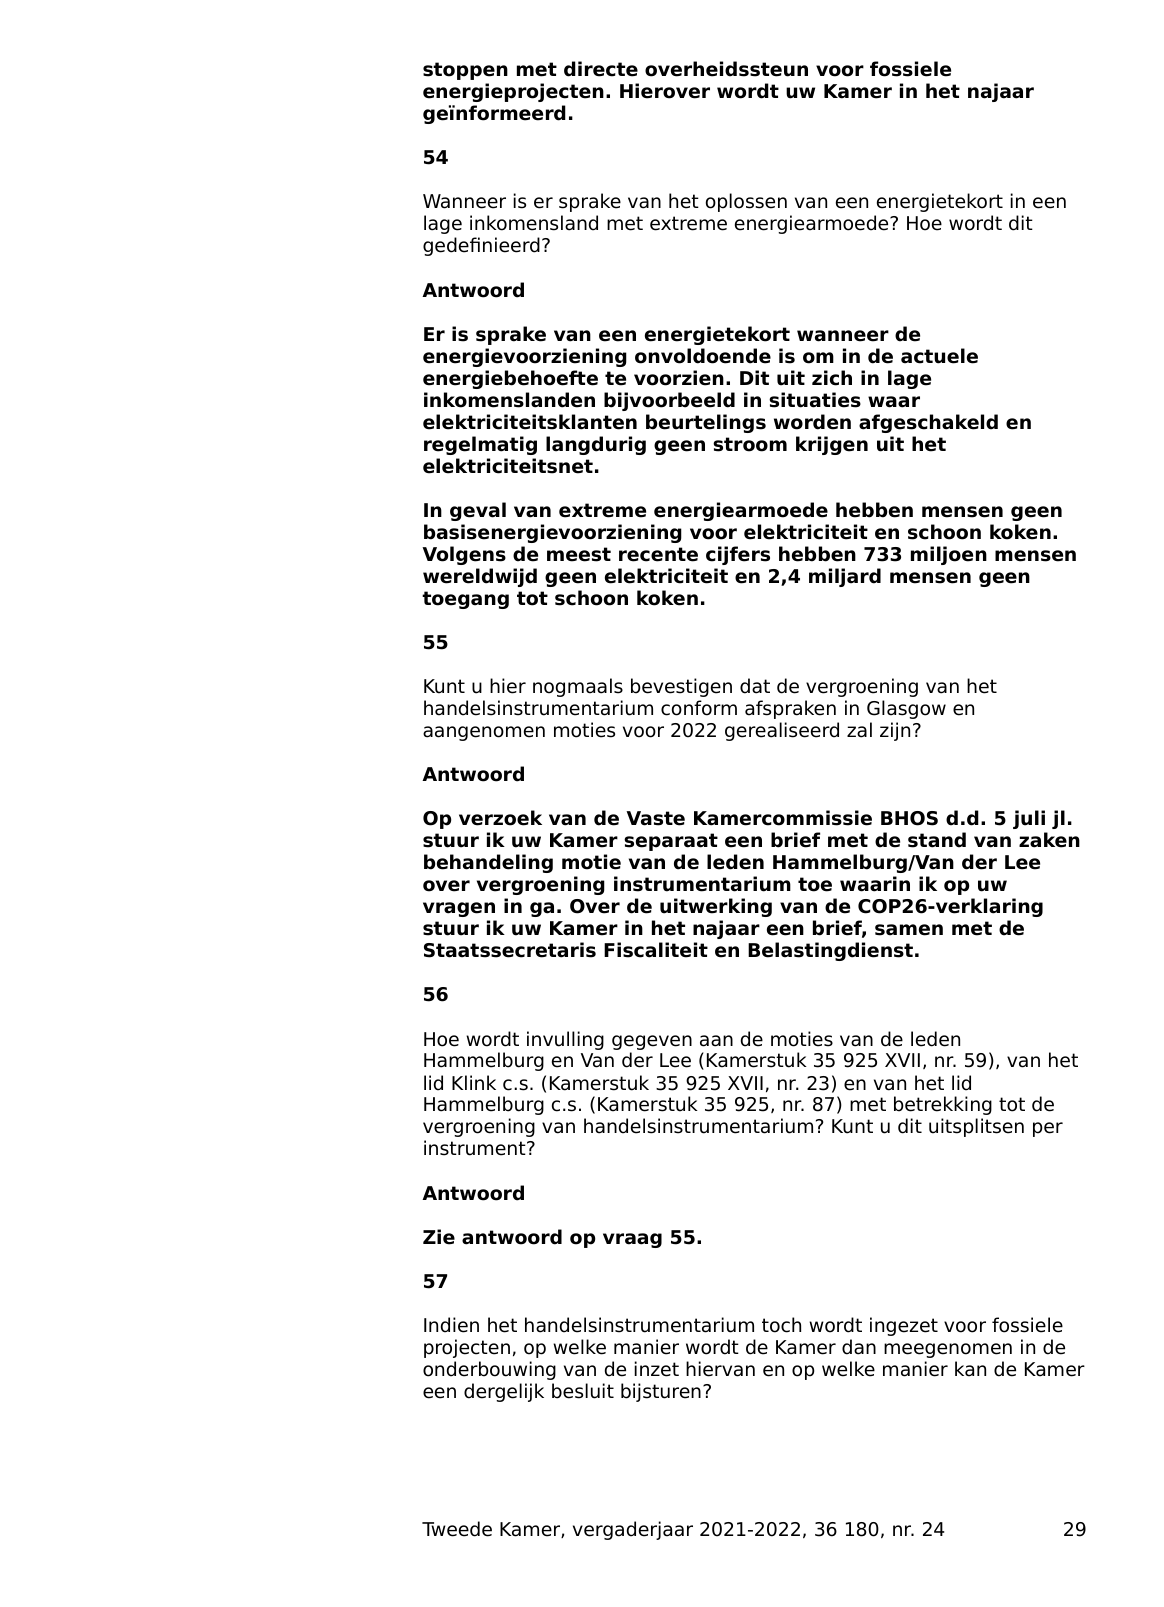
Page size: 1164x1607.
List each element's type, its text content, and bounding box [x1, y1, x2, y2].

text Hoe wordt invulling gegeven aan de moties van de leden Hammelburg en Van der Lee (Kamerstuk 35 925 XVII, nr. 59), van het lid Klink c.s. (Kamerstuk 35 925 XVII, nr. 23) en van het lid Hammelburg c.s. (Kamerstuk 35 925, nr. 87) met betrekking tot de vergroening van handelsinstrumentarium? Kunt u dit uitsplitsen per instrument? [422, 1028, 1087, 1160]
subtitle 55 [422, 632, 1087, 654]
text In geval van extreme energiearmoede hebben mensen geen basisenergievoorziening voor elektriciteit en schoon koken. Volgens de meest recente cijfers hebben 733 miljoen mensen wereldwijd geen elektriciteit en 2,4 miljard mensen geen toegang tot schoon koken. [422, 500, 1087, 609]
text Er is sprake van een energietekort wanneer de energievoorziening onvoldoende is om in de actuele energiebehoefte te voorzien. Dit uit zich in lage inkomenslanden bijvoorbeeld in situaties waar elektriciteitsklanten beurtelings worden afgeschakeld en regelmatig langdurig geen stroom krijgen uit het elektriciteitsnet. [422, 324, 1087, 477]
subtitle Antwoord [422, 279, 1087, 301]
subtitle Antwoord [422, 764, 1087, 786]
text Op verzoek van de Vaste Kamercommissie BHOS d.d. 5 juli jl. stuur ik uw Kamer separaat een brief met de stand van zaken behandeling motie van de leden Hammelburg/Van der Lee over vergroening instrumentarium toe waarin ik op uw vragen in ga. Over de uitwerking van de COP26-verklaring stuur ik uw Kamer in het najaar een brief, samen met de Staatssecretaris Fiscaliteit en Belastingdienst. [422, 808, 1087, 962]
subtitle 57 [422, 1271, 1087, 1293]
subtitle 54 [422, 147, 1087, 169]
text Zie antwoord op vraag 55. [422, 1227, 1087, 1249]
text stoppen met directe overheidssteun voor fossiele energieprojecten. Hierover wordt uw Kamer in het najaar geïnformeerd. [422, 59, 1087, 125]
text Wanneer is er sprake van het oplossen van een energietekort in een lage inkomensland met extreme energiearmoede? Hoe wordt dit gedefinieerd? [422, 191, 1087, 257]
subtitle 56 [422, 984, 1087, 1006]
text Kunt u hier nogmaals bevestigen dat de vergroening van het handelsinstrumentarium conform afspraken in Glasgow en aangenomen moties voor 2022 gerealiseerd zal zijn? [422, 676, 1087, 742]
text Indien het handelsinstrumentarium toch wordt ingezet voor fossiele projecten, op welke manier wordt de Kamer dan meegenomen in de onderbouwing van de inzet hiervan en op welke manier kan de Kamer een dergelijk besluit bijsturen? [422, 1315, 1087, 1403]
subtitle Antwoord [422, 1182, 1087, 1204]
